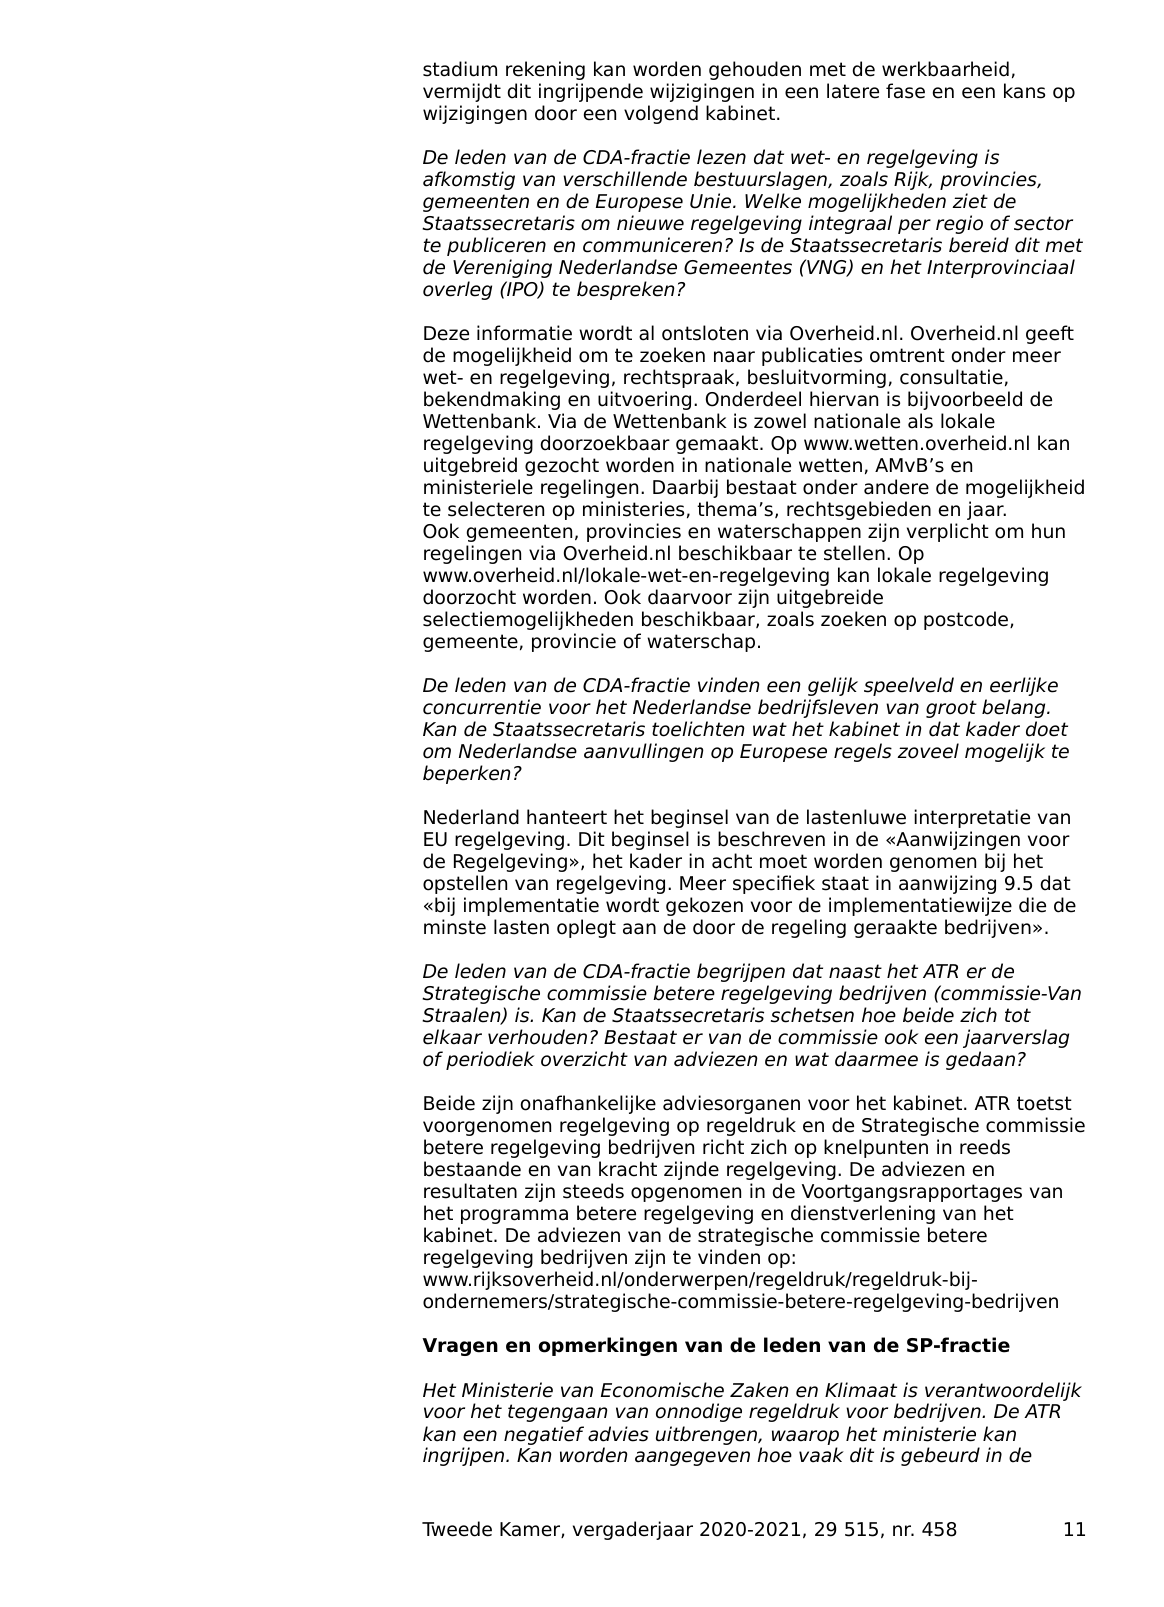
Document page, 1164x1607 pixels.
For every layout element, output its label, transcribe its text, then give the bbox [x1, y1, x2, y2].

text Beide zijn onafhankelijke adviesorganen voor het kabinet. ATR toetst voorgenomen regelgeving op regeldruk en de Strategische commissie betere regelgeving bedrijven richt zich op knelpunten in reeds bestaande en van kracht zijnde regelgeving. De adviezen en resultaten zijn steeds opgenomen in de Voortgangsrapportages van het programma betere regelgeving en dienstverlening van het kabinet. De adviezen van de strategische commissie betere regelgeving bedrijven zijn te vinden op: [422, 1093, 1087, 1269]
text De leden van de CDA-fractie vinden een gelijk speelveld en eerlijke concurrentie voor het Nederlandse bedrijfsleven van groot belang. Kan de Staatssecretaris toelichten wat het kabinet in dat kader doet om Nederlandse aanvullingen op Europese regels zoveel mogelijk te beperken? [422, 675, 1087, 785]
text De leden van de CDA-fractie begrijpen dat naast het ATR er de Strategische commissie betere regelgeving bedrijven (commissie-Van Straalen) is. Kan de Staatssecretaris schetsen hoe beide zich tot elkaar verhouden? Bestaat er van de commissie ook een jaarverslag of periodiek overzicht van adviezen en wat daarmee is gedaan? [422, 961, 1087, 1071]
text Ook gemeenten, provincies en waterschappen zijn verplicht om hun regelingen via Overheid.nl beschikbaar te stellen. Op www.overheid.nl/lokale-wet-en-regelgeving kan lokale regelgeving doorzocht worden. Ook daarvoor zijn uitgebreide selectiemogelijkheden beschikbaar, zoals zoeken op postcode, gemeente, provincie of waterschap. [422, 521, 1087, 653]
text De leden van de CDA-fractie lezen dat wet- en regelgeving is afkomstig van verschillende bestuurslagen, zoals Rijk, provincies, gemeenten en de Europese Unie. Welke mogelijkheden ziet de Staatssecretaris om nieuwe regelgeving integraal per regio of sector te publiceren en communiceren? Is de Staatssecretaris bereid dit met de Vereniging Nederlandse Gemeentes (VNG) en het Interprovinciaal overleg (IPO) te bespreken? [422, 147, 1087, 301]
text Nederland hanteert het beginsel van de lastenluwe interpretatie van EU regelgeving. Dit beginsel is beschreven in de «Aanwijzingen voor de Regelgeving», het kader in acht moet worden genomen bij het opstellen van regelgeving. Meer specifiek staat in aanwijzing 9.5 dat «bij implementatie wordt gekozen voor de implementatiewijze die de minste lasten oplegt aan de door de regeling geraakte bedrijven». [422, 807, 1087, 939]
text Deze informatie wordt al ontsloten via Overheid.nl. Overheid.nl geeft de mogelijkheid om te zoeken naar publicaties omtrent onder meer wet- en regelgeving, rechtspraak, besluitvorming, consultatie, bekendmaking en uitvoering. Onderdeel hiervan is bijvoorbeeld de Wettenbank. Via de Wettenbank is zowel nationale als lokale regelgeving doorzoekbaar gemaakt. Op www.wetten.overheid.nl kan uitgebreid gezocht worden in nationale wetten, AMvB’s en ministeriele regelingen. Daarbij bestaat onder andere de mogelijkheid te selecteren op ministeries, thema’s, rechtsgebieden en jaar. [422, 323, 1087, 521]
text www.rijksoverheid.nl/onderwerpen/regeldruk/regeldruk-bij-ondernemers/strategische-commissie-betere-regelgeving-bedrijven [422, 1269, 1087, 1313]
text Het Ministerie van Economische Zaken en Klimaat is verantwoordelijk voor het tegengaan van onnodige regeldruk voor bedrijven. De ATR kan een negatief advies uitbrengen, waarop het ministerie kan ingrijpen. Kan worden aangegeven hoe vaak dit is gebeurd in de [422, 1379, 1087, 1467]
text stadium rekening kan worden gehouden met de werkbaarheid, vermijdt dit ingrijpende wijzigingen in een latere fase en een kans op wijzigingen door een volgend kabinet. [422, 59, 1087, 125]
subtitle Vragen en opmerkingen van de leden van de SP-fractie [422, 1335, 1087, 1357]
